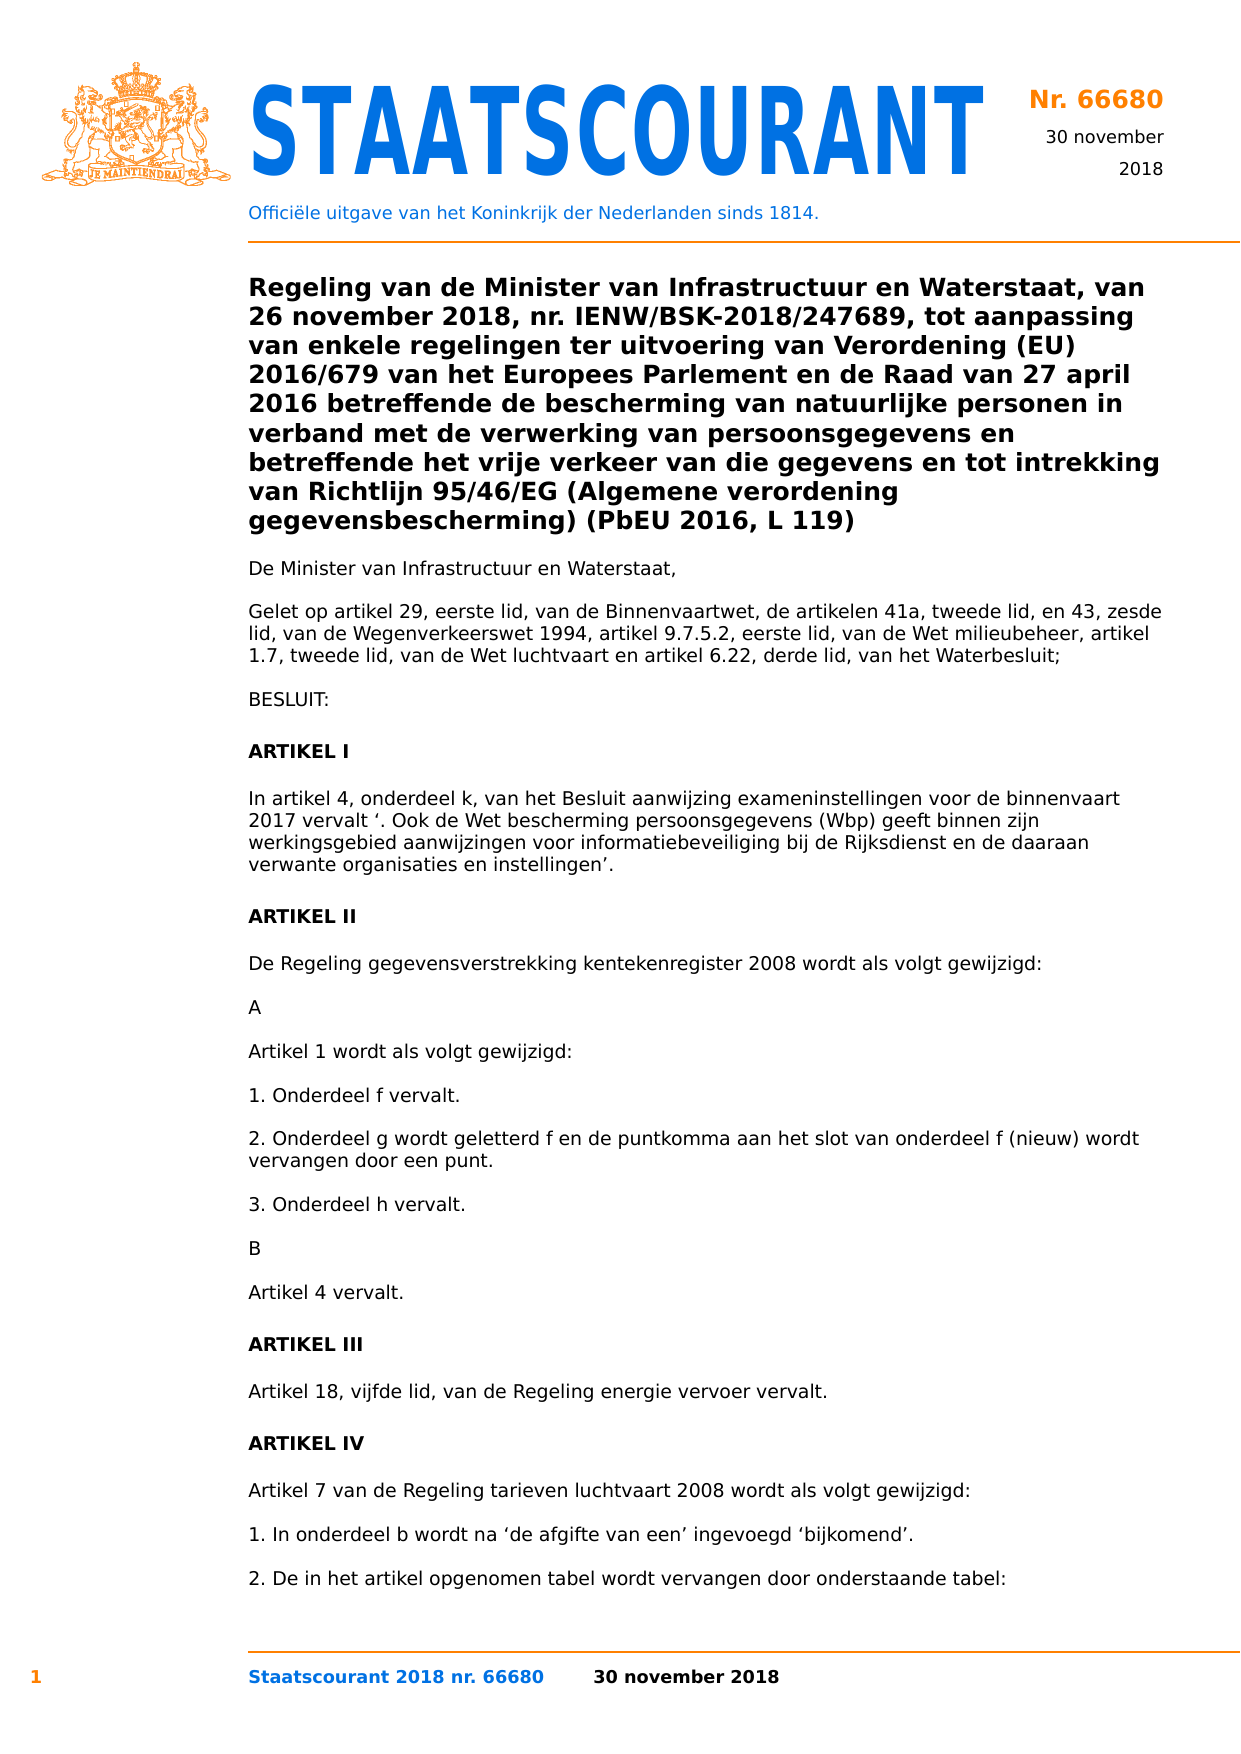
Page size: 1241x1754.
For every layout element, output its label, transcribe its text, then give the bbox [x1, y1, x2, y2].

text 1. In onderdeel b wordt na ‘de afgifte van een’ ingevoegd ‘bijkomend’. [248, 1524, 1163, 1546]
table_header STAATSCOURANT [248, 62, 998, 203]
table_header Nr. 66680 [998, 62, 1240, 121]
table_cell Officiële uitgave van het Koninkrijk der Nederlanden sinds 1814. [248, 203, 1240, 241]
picture [41, 62, 231, 186]
text In artikel 4, onderdeel k, van het Besluit aanwijzing exameninstellingen voor de binnenvaart 2017 vervalt ‘. Ook de Wet bescherming persoonsgegevens (Wbp) geeft binnen zijn werkingsgebied aanwijzingen voor informatiebeveiliging bij de Rijksdienst en de daaraan verwante organisaties en instellingen’. [248, 788, 1163, 876]
subtitle Regeling van de Minister van Infrastructuur en Waterstaat, van 26 november 2018, nr. IENW/BSK-2018/247689, tot aanpassing van enkele regelingen ter uitvoering van Verordening (EU) 2016/679 van het Europees Parlement en de Raad van 27 april 2016 betreffende de bescherming van natuurlijke personen in verband met de verwerking van persoonsgegevens en betreffende het vrije verkeer van die gegevens en tot intrekking van Richtlijn 95/46/EG (Algemene verordening gegevensbescherming) (PbEU 2016, L 119) [248, 273, 1163, 536]
text A [248, 997, 1163, 1019]
text 3. Onderdeel h vervalt. [248, 1194, 1163, 1216]
subtitle ARTIKEL II [248, 906, 1163, 928]
text De Minister van Infrastructuur en Waterstaat, [248, 557, 1163, 579]
table_cell 30 november [998, 121, 1240, 153]
table_cell 2018 [998, 153, 1240, 203]
text BESLUIT: [248, 689, 1163, 711]
text Gelet op artikel 29, eerste lid, van de Binnenvaartwet, de artikelen 41a, tweede lid, en 43, zesde lid, van de Wegenverkeerswet 1994, artikel 9.7.5.2, eerste lid, van de Wet milieubeheer, artikel 1.7, tweede lid, van de Wet luchtvaart en artikel 6.22, derde lid, van het Waterbesluit; [248, 601, 1163, 667]
text Artikel 1 wordt als volgt gewijzigd: [248, 1041, 1163, 1063]
text Artikel 18, vijfde lid, van de Regeling energie vervoer vervalt. [248, 1381, 1163, 1403]
subtitle ARTIKEL I [248, 741, 1163, 763]
subtitle ARTIKEL IV [248, 1433, 1163, 1455]
subtitle ARTIKEL III [248, 1334, 1163, 1356]
text De Regeling gegevensverstrekking kentekenregister 2008 wordt als volgt gewijzigd: [248, 953, 1163, 975]
table_header [25, 62, 248, 241]
text 2. Onderdeel g wordt geletterd f en de puntkomma aan het slot van onderdeel f (nieuw) wordt vervangen door een punt. [248, 1128, 1163, 1172]
text 1. Onderdeel f vervalt. [248, 1084, 1163, 1106]
text Artikel 4 vervalt. [248, 1282, 1163, 1304]
text 2. De in het artikel opgenomen tabel wordt vervangen door onderstaande tabel: [248, 1567, 1163, 1589]
text Artikel 7 van de Regeling tarieven luchtvaart 2008 wordt als volgt gewijzigd: [248, 1480, 1163, 1502]
text B [248, 1238, 1163, 1260]
